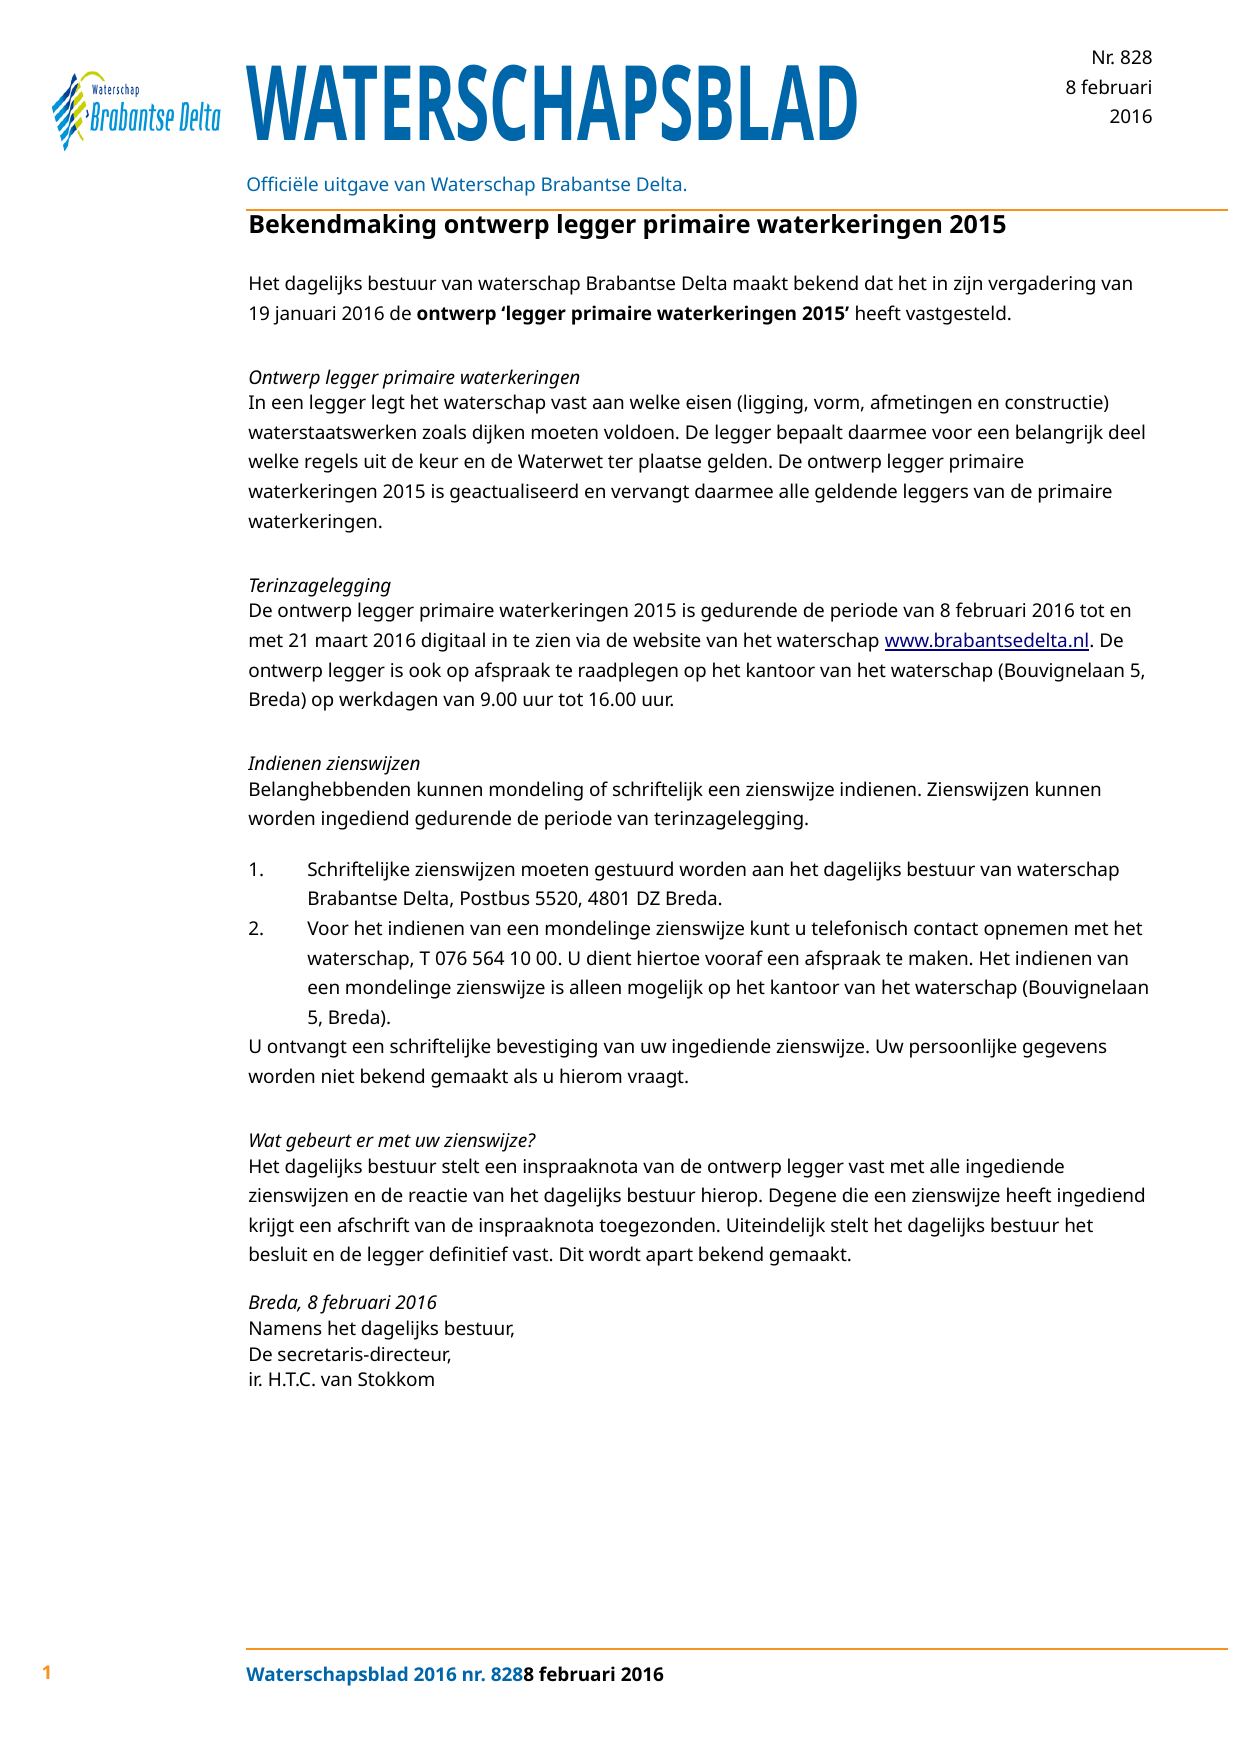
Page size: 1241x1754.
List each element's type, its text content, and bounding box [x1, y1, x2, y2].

text ir. H.T.C. van Stokkom [248, 1367, 1152, 1392]
text De secretaris-directeur, [248, 1341, 1152, 1367]
text Indienen zienswijzen [248, 750, 1152, 776]
list Voor het indienen van een mondelinge zienswijze kunt u telefonisch contact opnemen met het waterschap, T 076 564 10 00. U dient hiertoe vooraf een afspraak te maken. Het indienen van een mondelinge zienswijze is alleen mogelijk op het kantoor van het waterschap (Bouvignelaan 5, Breda). [248, 915, 1152, 1030]
text De ontwerp legger primaire waterkeringen 2015 is gedurende de periode van 8 februari 2016 tot en met 21 maart 2016 digitaal in te zien via de website van het waterschap www.brabantsedelta.nl. De ontwerp legger is ook op afspraak te raadplegen op het kantoor van het waterschap (Bouvignelaan 5, Breda) op werkdagen van 9.00 uur tot 16.00 uur. [248, 598, 1152, 712]
text Wat gebeurt er met uw zienswijze? [248, 1127, 1152, 1153]
text Terinzagelegging [248, 572, 1152, 598]
text Breda, 8 februari 2016 [248, 1289, 1152, 1315]
text Namens het dagelijks bestuur, [248, 1315, 1152, 1341]
text Het dagelijks bestuur stelt een inspraaknota van de ontwerp legger vast met alle ingediende zienswijzen en de reactie van het dagelijks bestuur hierop. Degene die een zienswijze heeft ingediend krijgt een afschrift van de inspraaknota toegezonden. Uiteindelijk stelt het dagelijks bestuur het besluit en de legger definitief vast. Dit wordt apart bekend gemaakt. [248, 1153, 1152, 1267]
text In een legger legt het waterschap vast aan welke eisen (ligging, vorm, afmetingen en constructie) waterstaatswerken zoals dijken moeten voldoen. De legger bepaalt daarmee voor een belangrijk deel welke regels uit de keur en de Waterwet ter plaatse gelden. De ontwerp legger primaire waterkeringen 2015 is geactualiseerd en vervangt daarmee alle geldende leggers van de primaire waterkeringen. [248, 389, 1152, 534]
text Bekendmaking ontwerp legger primaire waterkeringen 2015 [248, 211, 1152, 241]
text Belanghebbenden kunnen mondeling of schriftelijk een zienswijze indienen. Zienswijzen kunnen worden ingediend gedurende de periode van terinzagelegging. [248, 776, 1152, 831]
text Het dagelijks bestuur van waterschap Brabantse Delta maakt bekend dat het in zijn vergadering van 19 januari 2016 de ontwerp ‘legger primaire waterkeringen 2015’ heeft vastgesteld. [248, 270, 1152, 326]
text Ontwerp legger primaire waterkeringen [248, 364, 1152, 389]
list Schriftelijke zienswijzen moeten gestuurd worden aan het dagelijks bestuur van waterschap Brabantse Delta, Postbus 5520, 4801 DZ Breda. [248, 856, 1152, 911]
picture [41, 47, 231, 172]
text U ontvangt een schriftelijke bevestiging van uw ingediende zienswijze. Uw persoonlijke gegevens worden niet bekend gemaakt als u hierom vraagt. [248, 1033, 1152, 1089]
